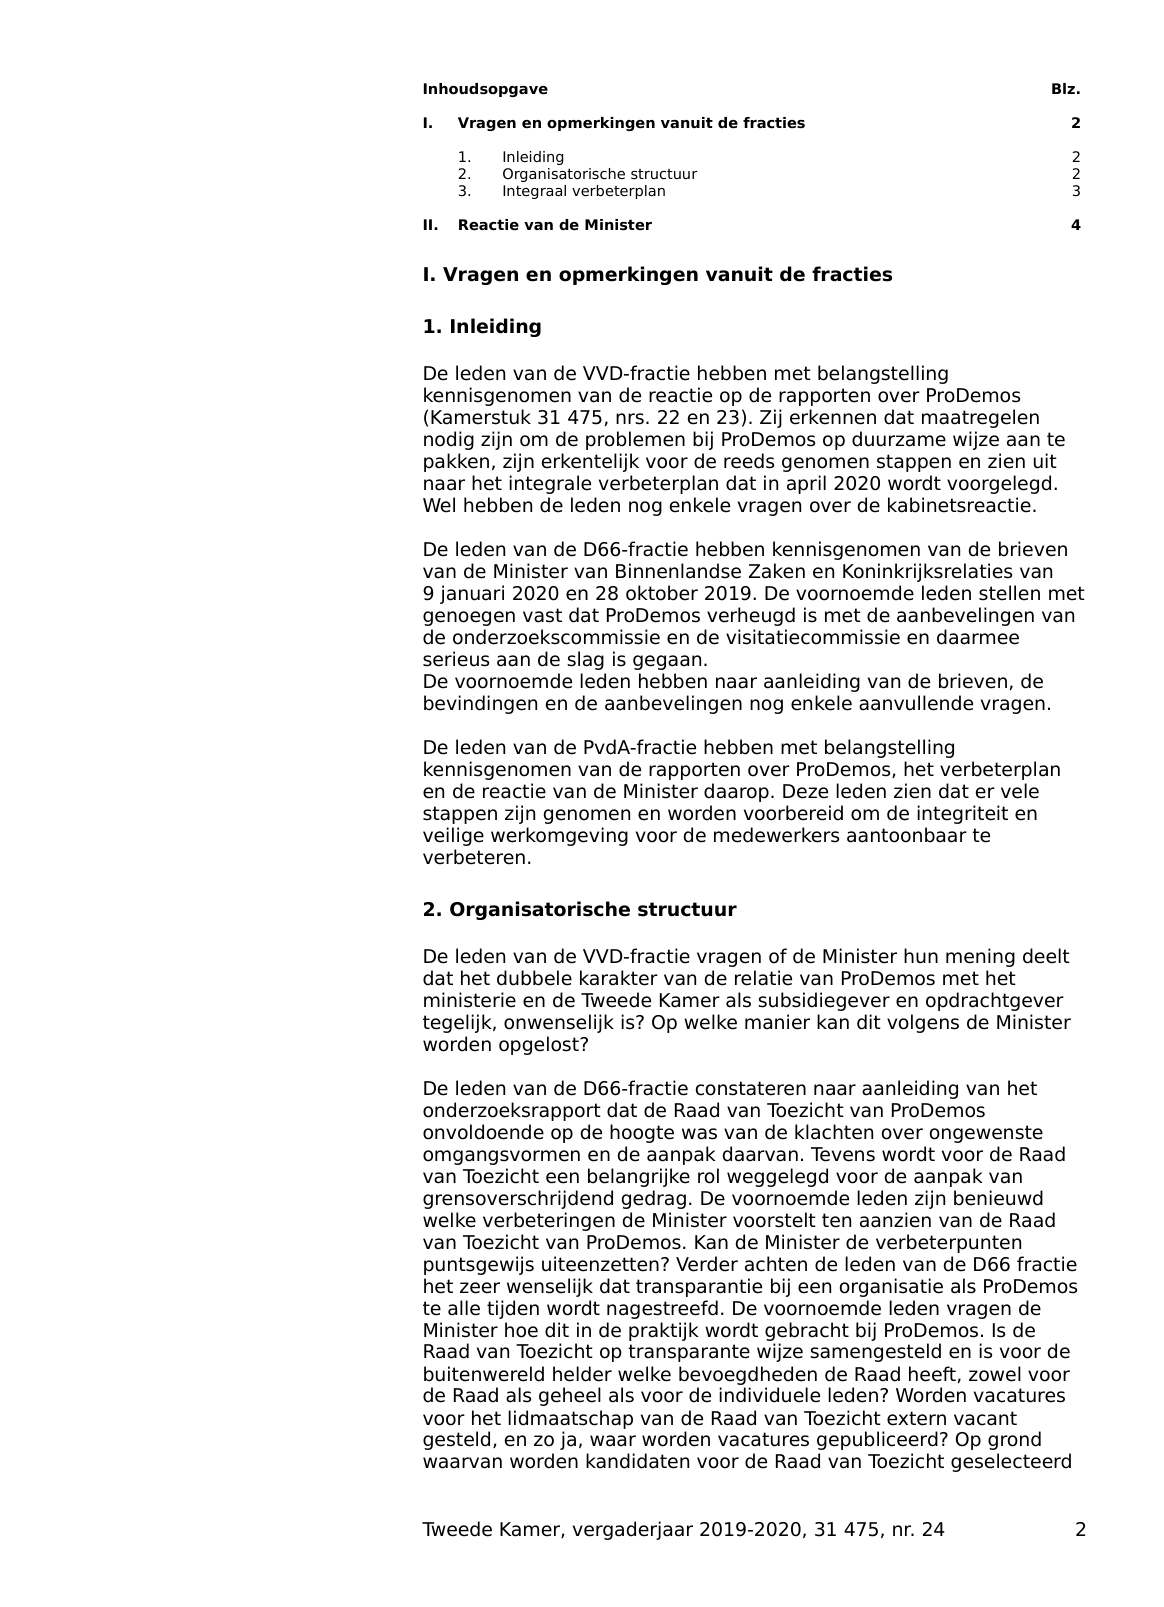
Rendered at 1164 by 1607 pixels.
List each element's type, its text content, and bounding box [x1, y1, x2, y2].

table_header Inhoudsopgave [422, 81, 1028, 98]
table_cell [422, 166, 452, 183]
text De leden van de PvdA-fractie hebben met belangstelling kennisgenomen van de rapporten over ProDemos, het verbeterplan en de reactie van de Minister daarop. Deze leden zien dat er vele stappen zijn genomen en worden voorbereid om de integriteit en veilige werkomgeving voor de medewerkers aantoonbaar te verbeteren. [422, 737, 1087, 869]
table_cell Vragen en opmerkingen vanuit de fracties [452, 115, 1028, 132]
table_cell 2 [1028, 115, 1087, 132]
table_cell [496, 132, 1028, 149]
table_cell [422, 98, 452, 115]
table_cell 3 [1028, 183, 1087, 200]
table_cell [1028, 132, 1087, 149]
table_cell [422, 200, 452, 217]
table_cell Integraal verbeterplan [496, 183, 1028, 200]
table_cell [422, 132, 452, 149]
table_cell 2 [1028, 149, 1087, 166]
table_cell [1028, 200, 1087, 217]
table_cell [452, 200, 496, 217]
table_cell 4 [1028, 217, 1087, 234]
table_cell Inleiding [496, 149, 1028, 166]
table_cell [422, 149, 452, 166]
table_cell 2. [452, 166, 496, 183]
subtitle 1. Inleiding [422, 316, 1087, 338]
table_cell I. [422, 115, 452, 132]
subtitle 2. Organisatorische structuur [422, 899, 1087, 921]
table_cell [1028, 98, 1087, 115]
table_cell [452, 132, 496, 149]
table_header Blz. [1028, 81, 1087, 98]
text De voornoemde leden hebben naar aanleiding van de brieven, de bevindingen en de aanbevelingen nog enkele aanvullende vragen. [422, 671, 1087, 714]
table_cell 2 [1028, 166, 1087, 183]
subtitle I. Vragen en opmerkingen vanuit de fracties [422, 264, 1087, 286]
text De leden van de D66-fractie hebben kennisgenomen van de brieven van de Minister van Binnenlandse Zaken en Koninkrijksrelaties van 9 januari 2020 en 28 oktober 2019. De voornoemde leden stellen met genoegen vast dat ProDemos verheugd is met de aanbevelingen van de onderzoekscommissie en de visitatiecommissie en daarmee serieus aan de slag is gegaan. [422, 539, 1087, 671]
table_cell [422, 183, 452, 200]
table_cell Reactie van de Minister [452, 217, 1028, 234]
table_cell Organisatorische structuur [496, 166, 1028, 183]
table_cell 3. [452, 183, 496, 200]
table_cell [452, 98, 496, 115]
table_cell 1. [452, 149, 496, 166]
text De leden van de VVD-fractie vragen of de Minister hun mening deelt dat het dubbele karakter van de relatie van ProDemos met het ministerie en de Tweede Kamer als subsidiegever en opdrachtgever tegelijk, onwenselijk is? Op welke manier kan dit volgens de Minister worden opgelost? [422, 946, 1087, 1056]
text De leden van de VVD-fractie hebben met belangstelling kennisgenomen van de reactie op de rapporten over ProDemos (Kamerstuk 31 475, nrs. 22 en 23). Zij erkennen dat maatregelen nodig zijn om de problemen bij ProDemos op duurzame wijze aan te pakken, zijn erkentelijk voor de reeds genomen stappen en zien uit naar het integrale verbeterplan dat in april 2020 wordt voorgelegd. Wel hebben de leden nog enkele vragen over de kabinetsreactie. [422, 363, 1087, 517]
table_cell [496, 98, 1028, 115]
text De leden van de D66-fractie constateren naar aanleiding van het onderzoeksrapport dat de Raad van Toezicht van ProDemos onvoldoende op de hoogte was van de klachten over ongewenste omgangsvormen en de aanpak daarvan. Tevens wordt voor de Raad van Toezicht een belangrijke rol weggelegd voor de aanpak van grensoverschrijdend gedrag. De voornoemde leden zijn benieuwd welke verbeteringen de Minister voorstelt ten aanzien van de Raad van Toezicht van ProDemos. Kan de Minister de verbeterpunten puntsgewijs uiteenzetten? Verder achten de leden van de D66 fractie het zeer wenselijk dat transparantie bij een organisatie als ProDemos te alle tijden wordt nagestreefd. De voornoemde leden vragen de Minister hoe dit in de praktijk wordt gebracht bij ProDemos. Is de Raad van Toezicht op transparante wijze samengesteld en is voor de buitenwereld helder welke bevoegdheden de Raad heeft, zowel voor de Raad als geheel als voor de individuele leden? Worden vacatures voor het lidmaatschap van de Raad van Toezicht extern vacant gesteld, en zo ja, waar worden vacatures gepubliceerd? Op grond waarvan worden kandidaten voor de Raad van Toezicht geselecteerd [422, 1078, 1087, 1473]
table_cell [496, 200, 1028, 217]
table_cell II. [422, 217, 452, 234]
